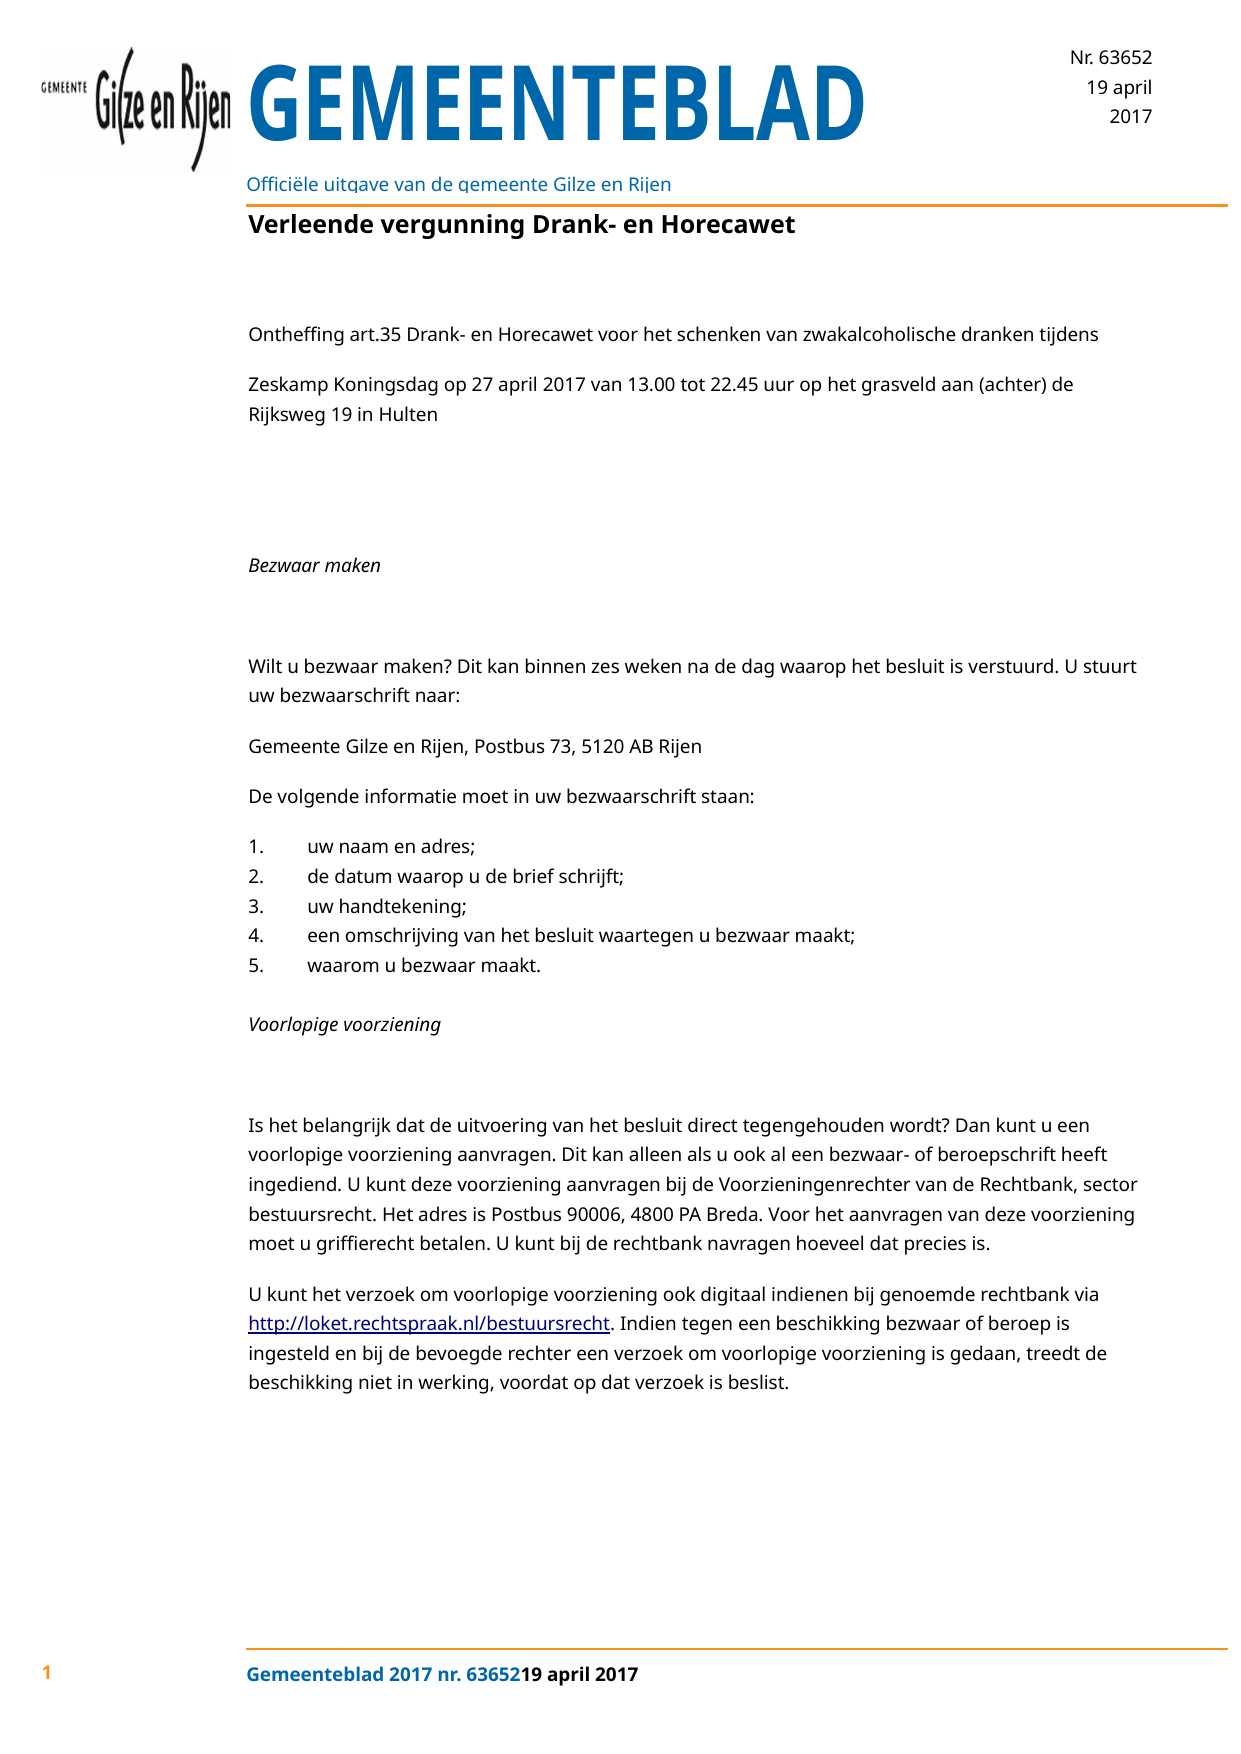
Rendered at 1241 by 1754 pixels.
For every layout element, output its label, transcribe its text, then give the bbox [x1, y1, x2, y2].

text Bezwaar maken [248, 552, 1152, 578]
text U kunt het verzoek om voorlopige voorziening ook digitaal indienen bij genoemde rechtbank via http://loket.rechtspraak.nl/bestuursrecht. Indien tegen een beschikking bezwaar of beroep is ingesteld en bij de bevoegde rechter een verzoek om voorlopige voorziening is gedaan, treedt de beschikking niet in werking, voordat op dat verzoek is beslist. [248, 1281, 1152, 1395]
list de datum waarop u de brief schrijft; [248, 863, 1152, 889]
text Verleende vergunning Drank- en Horecawet [248, 207, 1152, 241]
text Gemeente Gilze en Rijen, Postbus 73, 5120 AB Rijen [248, 733, 1152, 758]
text Ontheffing art.35 Drank- en Horecawet voor het schenken van zwakalcoholische dranken tijdens [248, 321, 1152, 346]
text Wilt u bezwaar maken? Dit kan binnen zes weken na de dag waarop het besluit is verstuurd. U stuurt uw bezwaarschrift naar: [248, 653, 1152, 708]
list een omschrijving van het besluit waartegen u bezwaar maakt; [248, 922, 1152, 948]
text Voorlopige voorziening [248, 1011, 1152, 1037]
list uw naam en adres; [248, 834, 1152, 859]
picture [41, 47, 231, 172]
text Is het belangrijk dat de uitvoering van het besluit direct tegengehouden wordt? Dan kunt u een voorlopige voorziening aanvragen. Dit kan alleen als u ook al een bezwaar- of beroepschrift heeft ingediend. U kunt deze voorziening aanvragen bij de Voorzieningenrechter van de Rechtbank, sector bestuursrecht. Het adres is Postbus 90006, 4800 PA Breda. Voor het aanvragen van deze voorziening moet u griffierecht betalen. U kunt bij de rechtbank navragen hoeveel dat precies is. [248, 1112, 1152, 1256]
list uw handtekening; [248, 893, 1152, 918]
text De volgende informatie moet in uw bezwaarschrift staan: [248, 783, 1152, 809]
list waarom u bezwaar maakt. [248, 952, 1152, 978]
text Zeskamp Koningsdag op 27 april 2017 van 13.00 tot 22.45 uur op het grasveld aan (achter) de Rijksweg 19 in Hulten [248, 371, 1152, 426]
